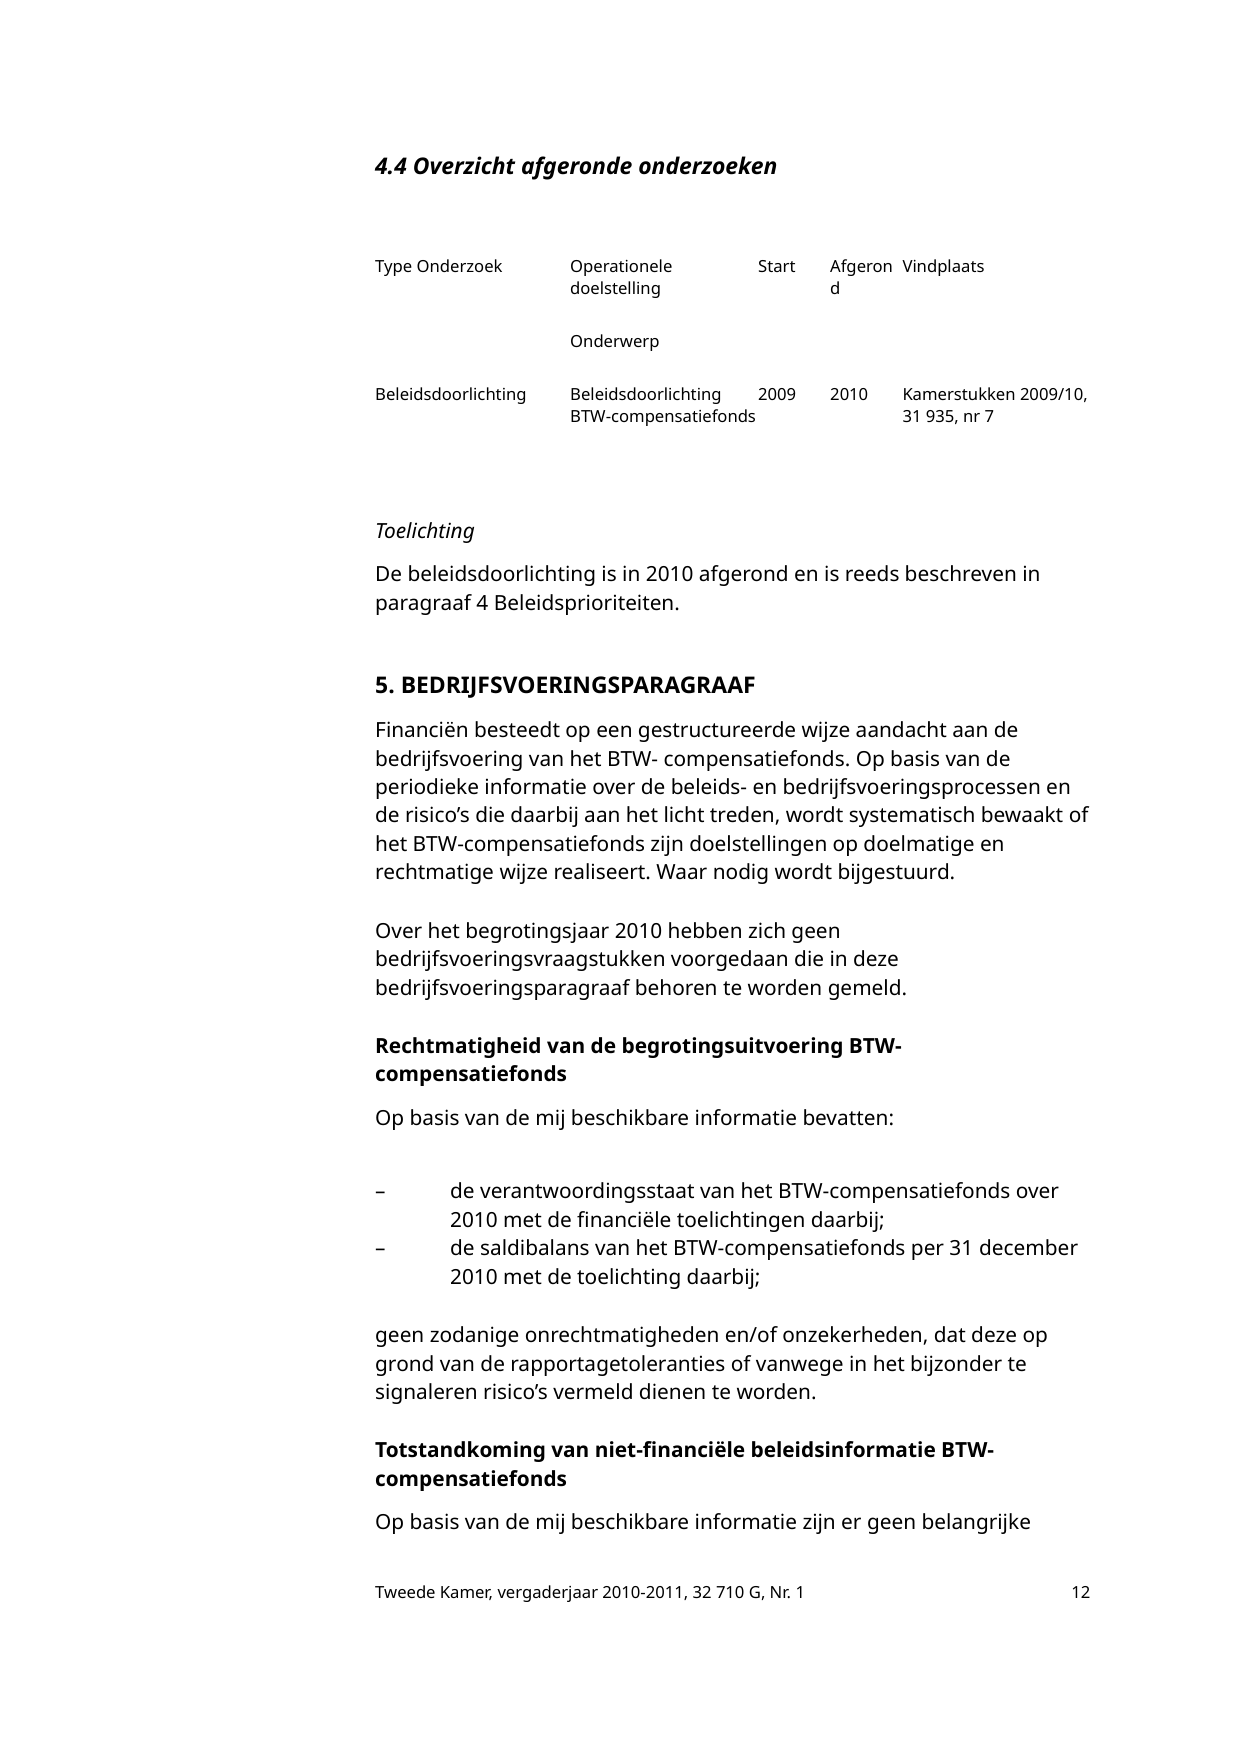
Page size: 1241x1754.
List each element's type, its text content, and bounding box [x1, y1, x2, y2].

subtitle 5. BEDRIJFSVOERINGSPARAGRAAF [375, 669, 1090, 700]
table_header Vindplaats [902, 254, 1090, 382]
text Op basis van de mij beschikbare informatie bevatten: [375, 1103, 1090, 1131]
table_cell Beleidsdoorlichting [375, 382, 570, 458]
text geen zodanige onrechtmatigheden en/of onzekerheden, dat deze op grond van de rapportagetoleranties of vanwege in het bijzonder te signaleren risico’s vermeld dienen te worden. [375, 1320, 1090, 1406]
list de verantwoordingsstaat van het BTW-compensatiefonds over 2010 met de financiële toelichtingen daarbij; [375, 1176, 1090, 1233]
list de saldibalans van het BTW-compensatiefonds per 31 december 2010 met de toelichting daarbij; [375, 1233, 1090, 1290]
subtitle 4.4 Overzicht afgeronde onderzoeken [375, 150, 1090, 181]
table_cell 2009 [758, 382, 830, 458]
text Rechtmatigheid van de begrotingsuitvoering BTW-compensatiefonds [375, 1031, 1090, 1088]
table_cell Beleidsdoorlichting BTW-compensatiefonds [570, 382, 758, 458]
text Totstandkoming van niet-financiële beleidsinformatie BTW-compensatiefonds [375, 1436, 1090, 1492]
table_cell Kamerstukken 2009/10, 31 935, nr 7 [902, 382, 1090, 458]
text Op basis van de mij beschikbare informatie zijn er geen belangrijke [375, 1507, 1090, 1536]
text De beleidsdoorlichting is in 2010 afgerond en is reeds beschreven in paragraaf 4 Beleidsprioriteiten. [375, 559, 1090, 616]
text Toelichting [375, 516, 1090, 544]
table_header Type Onderzoek [375, 254, 570, 382]
text Financiën besteedt op een gestructureerde wijze aandacht aan de bedrijfsvoering van het BTW- compensatiefonds. Op basis van de periodieke informatie over de beleids- en bedrijfsvoeringsprocessen en de risico’s die daarbij aan het licht treden, wordt systematisch bewaakt of het BTW-compensatiefonds zijn doelstellingen op doelmatige en rechtmatige wijze realiseert. Waar nodig wordt bijgestuurd. [375, 715, 1090, 886]
table_header Operationele doelstelling Onderwerp [570, 254, 758, 382]
table_header Afgerond [830, 254, 902, 382]
table_cell 2010 [830, 382, 902, 458]
table_header Start [758, 254, 830, 382]
text Over het begrotingsjaar 2010 hebben zich geen bedrijfsvoeringsvraagstukken voorgedaan die in deze bedrijfsvoeringsparagraaf behoren te worden gemeld. [375, 916, 1090, 1001]
